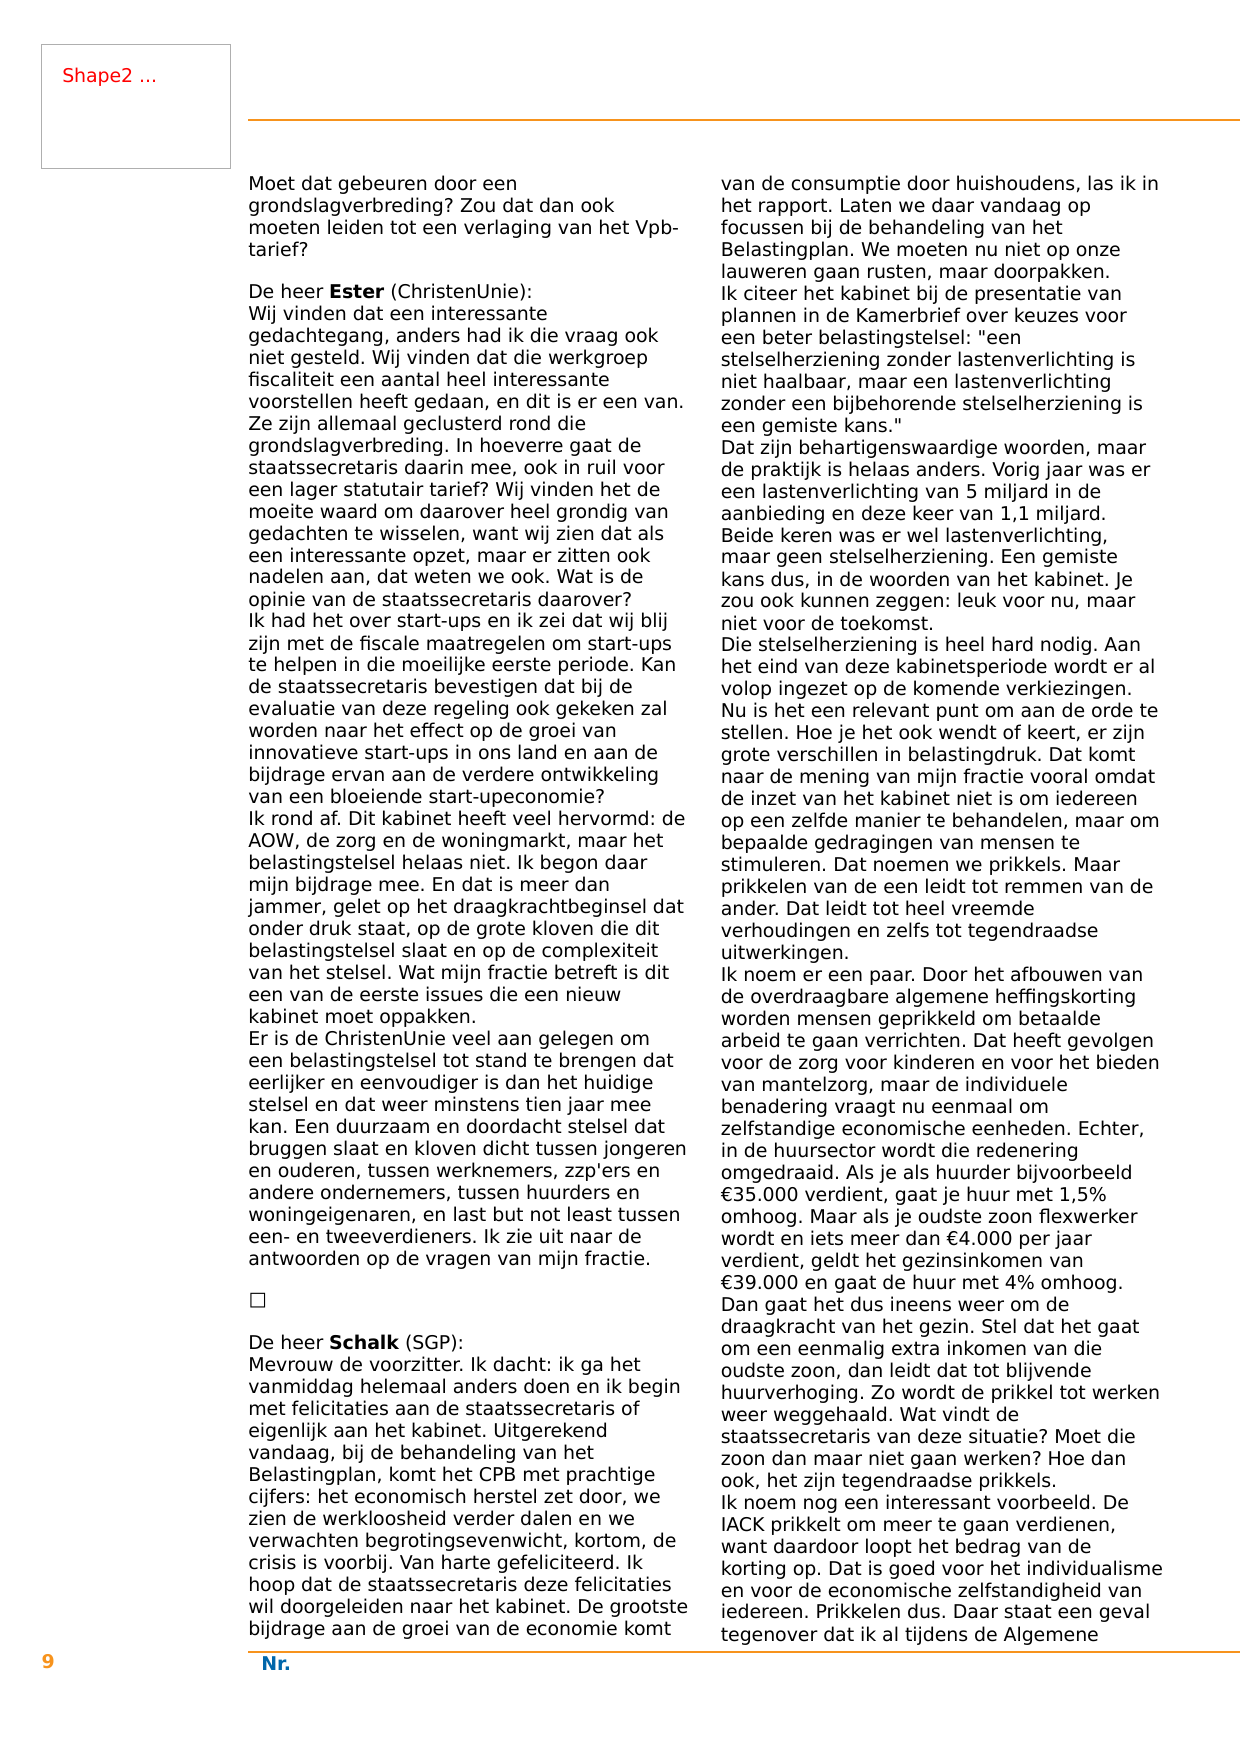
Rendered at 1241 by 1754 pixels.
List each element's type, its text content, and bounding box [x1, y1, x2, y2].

text De heer Ester (ChristenUnie): [248, 281, 691, 303]
text Ik rond af. Dit kabinet heeft veel hervormd: de AOW, de zorg en de woningmarkt, maar het belastingstelsel helaas niet. Ik begon daar mijn bijdrage mee. En dat is meer dan jammer, gelet op het draagkrachtbeginsel dat onder druk staat, op de grote kloven die dit belastingstelsel slaat en op de complexiteit van het stelsel. Wat mijn fractie betreft is dit een van de eerste issues die een nieuw kabinet moet oppakken. [248, 808, 691, 1028]
text Er is de ChristenUnie veel aan gelegen om een belastingstelsel tot stand te brengen dat eerlijker en eenvoudiger is dan het huidige stelsel en dat weer minstens tien jaar mee kan. Een duurzaam en doordacht stelsel dat bruggen slaat en kloven dicht tussen jongeren en ouderen, tussen werknemers, zzp'ers en andere ondernemers, tussen huurders en woningeigenaren, en last but not least tussen een- en tweeverdieners. Ik zie uit naar de antwoorden op de vragen van mijn fractie. [248, 1028, 691, 1270]
text van de consumptie door huishoudens, las ik in het rapport. Laten we daar vandaag op focussen bij de behandeling van het Belastingplan. We moeten nu niet op onze lauweren gaan rusten, maar doorpakken. [721, 173, 1163, 283]
text Dat zijn behartigenswaardige woorden, maar de praktijk is helaas anders. Vorig jaar was er een lastenverlichting van 5 miljard in de aanbieding en deze keer van 1,1 miljard. Beide keren was er wel lastenverlichting, maar geen stelselherziening. Een gemiste kans dus, in de woorden van het kabinet. Je zou ook kunnen zeggen: leuk voor nu, maar niet voor de toekomst. [721, 437, 1163, 634]
text Ik citeer het kabinet bij de presentatie van plannen in de Kamerbrief over keuzes voor een beter belastingstelsel: "een stelselherziening zonder lastenverlichting is niet haalbaar, maar een lastenverlichting zonder een bijbehorende stelselherziening is een gemiste kans." [721, 283, 1163, 437]
text Ik had het over start-ups en ik zei dat wij blij zijn met de fiscale maatregelen om start-ups te helpen in die moeilijke eerste periode. Kan de staatssecretaris bevestigen dat bij de evaluatie van deze regeling ook gekeken zal worden naar het effect op de groei van innovatieve start-ups in ons land en aan de bijdrage ervan aan de verdere ontwikkeling van een bloeiende start-upeconomie? [248, 610, 691, 808]
text Wij vinden dat een interessante gedachtegang, anders had ik die vraag ook niet gesteld. Wij vinden dat die werkgroep fiscaliteit een aantal heel interessante voorstellen heeft gedaan, en dit is er een van. Ze zijn allemaal geclusterd rond die grondslagverbreding. In hoeverre gaat de staatssecretaris daarin mee, ook in ruil voor een lager statutair tarief? Wij vinden het de moeite waard om daarover heel grondig van gedachten te wisselen, want wij zien dat als een interessante opzet, maar er zitten ook nadelen aan, dat weten we ook. Wat is de opinie van de staatssecretaris daarover? [248, 303, 691, 610]
text ⬜ [248, 1290, 691, 1312]
text Die stelselherziening is heel hard nodig. Aan het eind van deze kabinetsperiode wordt er al volop ingezet op de komende verkiezingen. Nu is het een relevant punt om aan de orde te stellen. Hoe je het ook wendt of keert, er zijn grote verschillen in belastingdruk. Dat komt naar de mening van mijn fractie vooral omdat de inzet van het kabinet niet is om iedereen op een zelfde manier te behandelen, maar om bepaalde gedragingen van mensen te stimuleren. Dat noemen we prikkels. Maar prikkelen van de een leidt tot remmen van de ander. Dat leidt tot heel vreemde verhoudingen en zelfs tot tegendraadse uitwerkingen. [721, 634, 1163, 964]
text Ik noem er een paar. Door het afbouwen van de overdraagbare algemene heffingskorting worden mensen geprikkeld om betaalde arbeid te gaan verrichten. Dat heeft gevolgen voor de zorg voor kinderen en voor het bieden van mantelzorg, maar de individuele benadering vraagt nu eenmaal om zelfstandige economische eenheden. Echter, in de huursector wordt die redenering omgedraaid. Als je als huurder bijvoorbeeld €35.000 verdient, gaat je huur met 1,5% omhoog. Maar als je oudste zoon flexwerker wordt en iets meer dan €4.000 per jaar verdient, geldt het gezinsinkomen van €39.000 en gaat de huur met 4% omhoog. Dan gaat het dus ineens weer om de draagkracht van het gezin. Stel dat het gaat om een eenmalig extra inkomen van die oudste zoon, dan leidt dat tot blijvende huurverhoging. Zo wordt de prikkel tot werken weer weggehaald. Wat vindt de staatssecretaris van deze situatie? Moet die zoon dan maar niet gaan werken? Hoe dan ook, het zijn tegendraadse prikkels. [721, 964, 1163, 1492]
text De heer Schalk (SGP): [248, 1332, 691, 1354]
text Ik noem nog een interessant voorbeeld. De IACK prikkelt om meer te gaan verdienen, want daardoor loopt het bedrag van de korting op. Dat is goed voor het individualisme en voor de economische zelfstandigheid van iedereen. Prikkelen dus. Daar staat een geval tegenover dat ik al tijdens de Algemene [721, 1492, 1163, 1645]
text Moet dat gebeuren door een grondslagverbreding? Zou dat dan ook moeten leiden tot een verlaging van het Vpb-tarief? [248, 173, 691, 261]
text Mevrouw de voorzitter. Ik dacht: ik ga het vanmiddag helemaal anders doen en ik begin met felicitaties aan de staatssecretaris of eigenlijk aan het kabinet. Uitgerekend vandaag, bij de behandeling van het Belastingplan, komt het CPB met prachtige cijfers: het economisch herstel zet door, we zien de werkloosheid verder dalen en we verwachten begrotingsevenwicht, kortom, de crisis is voorbij. Van harte gefeliciteerd. Ik hoop dat de staatssecretaris deze felicitaties wil doorgeleiden naar het kabinet. De grootste bijdrage aan de groei van de economie komt [248, 1354, 691, 1639]
